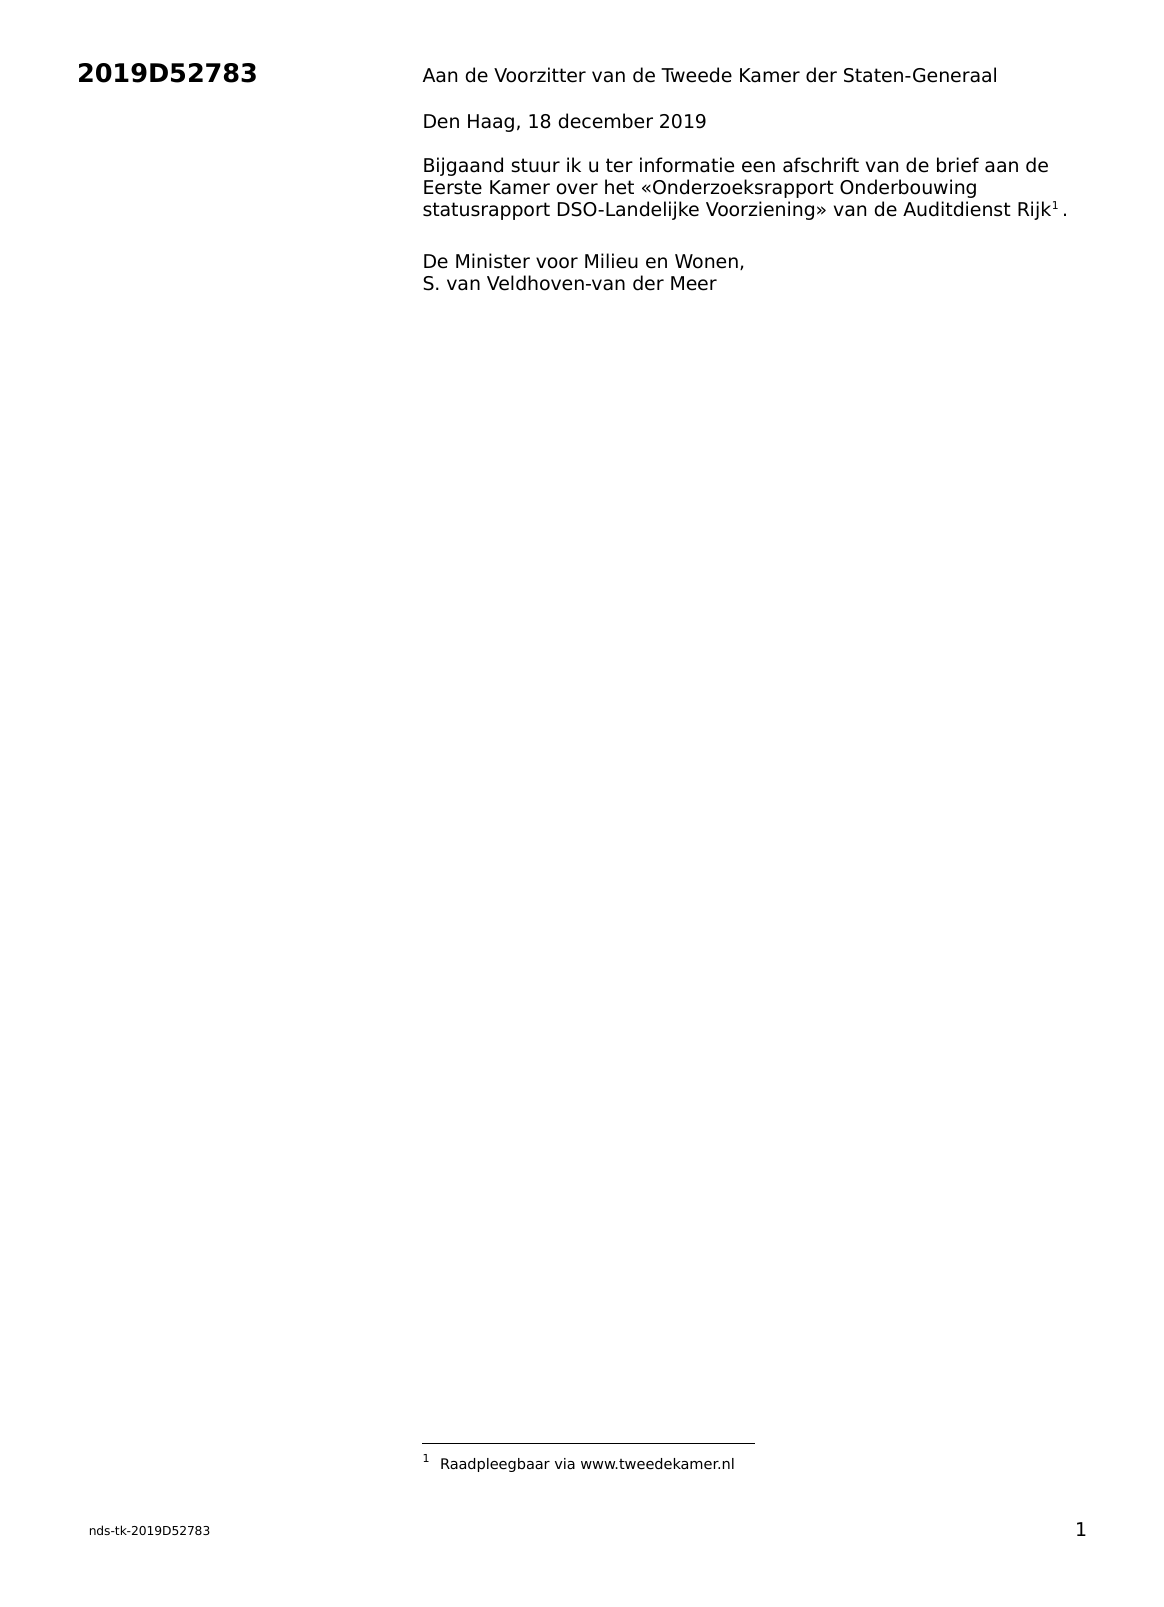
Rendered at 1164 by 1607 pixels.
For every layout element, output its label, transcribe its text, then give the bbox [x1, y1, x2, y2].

text 2019D52783 Aan de Voorzitter van de Tweede Kamer der Staten-Generaal [77, 59, 1087, 89]
text Bijgaand stuur ik u ter informatie een afschrift van de brief aan de Eerste Kamer over het «Onderzoeksrapport Onderbouwing statusrapport DSO-Landelijke Voorziening» van de Auditdienst Rijk. [422, 155, 1087, 221]
text nds-tk-2019D52783 [88, 1524, 323, 1538]
text De Minister voor Milieu en Wonen, S. van Veldhoven-van der Meer [422, 251, 1087, 295]
text Raadpleegbaar via www.tweedekamer.nl [422, 1452, 1087, 1474]
text Den Haag, 18 december 2019 [422, 111, 1087, 133]
